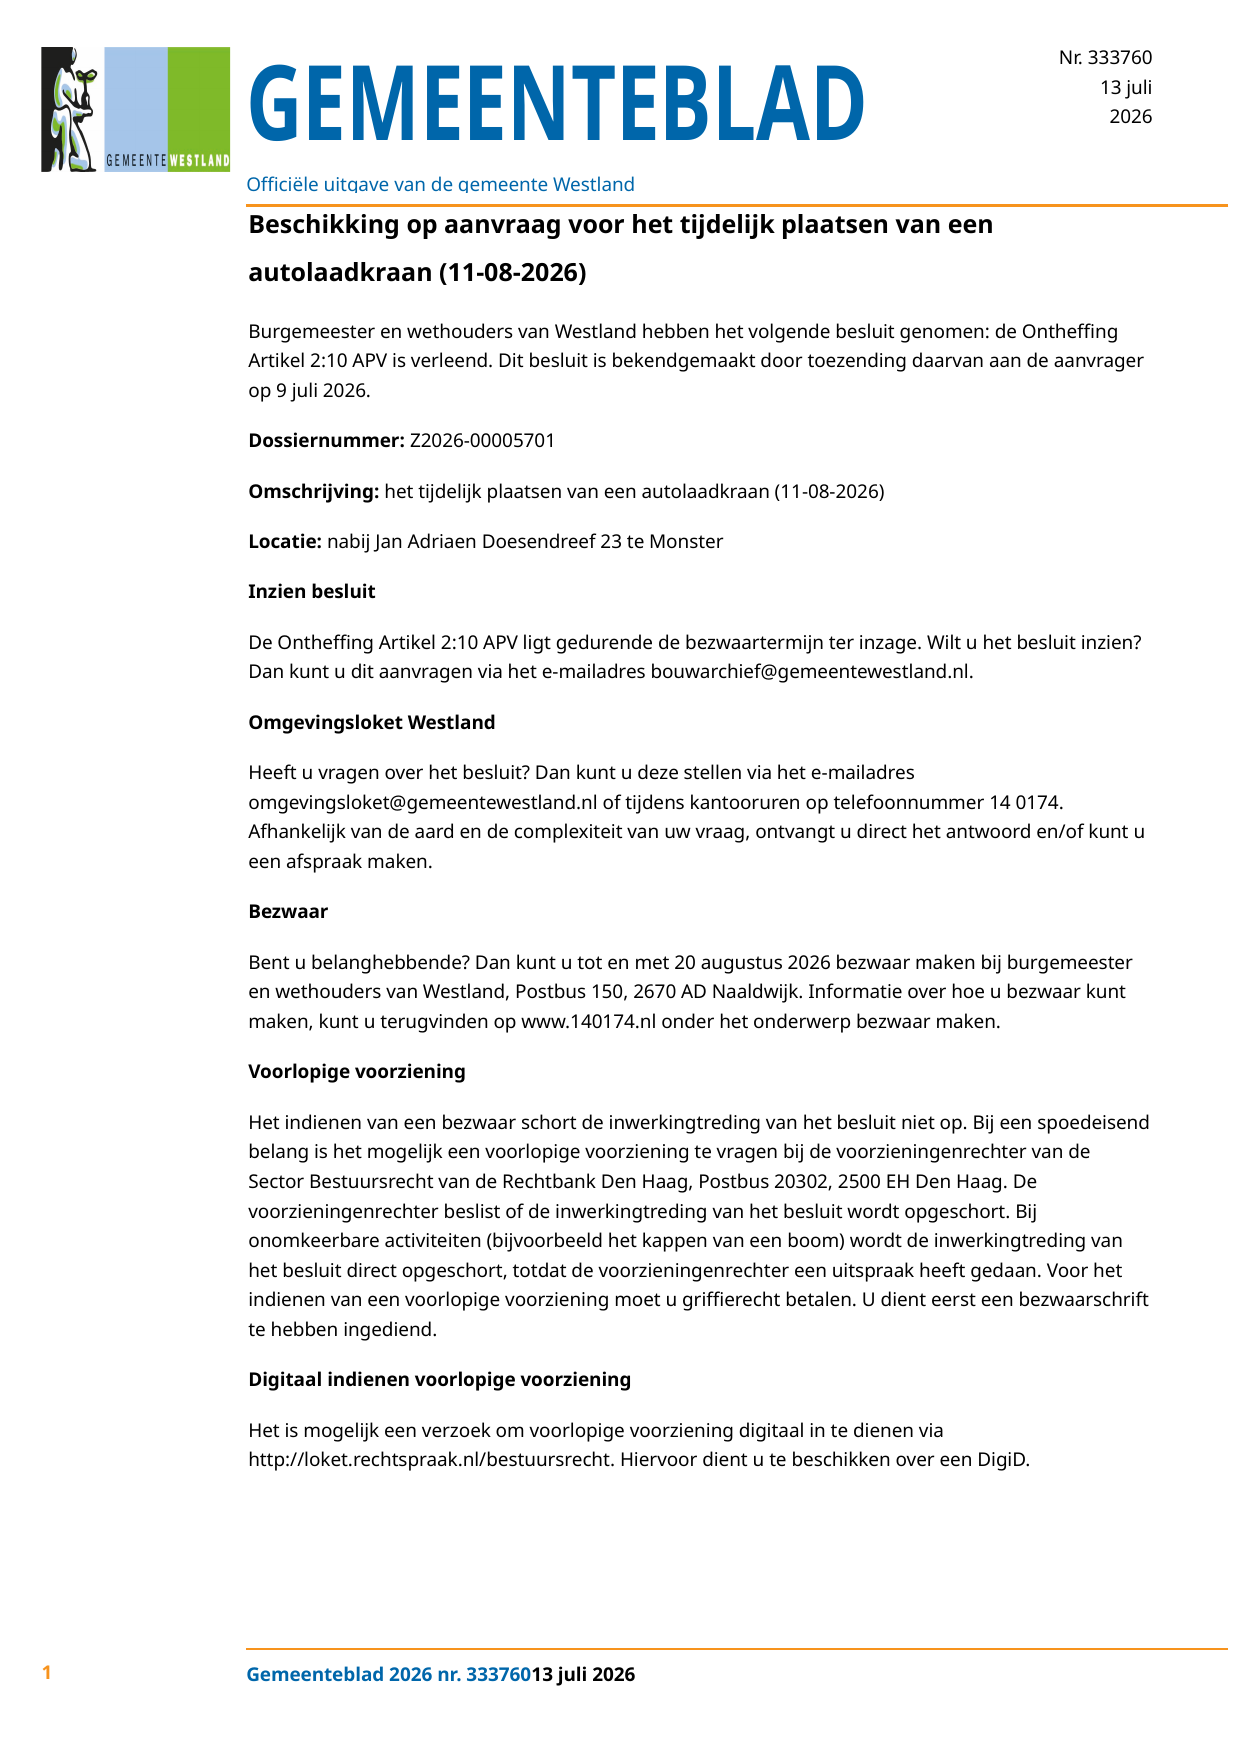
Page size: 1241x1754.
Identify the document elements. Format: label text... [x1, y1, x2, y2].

text Digitaal indienen voorlopige voorziening [248, 1367, 1152, 1392]
text Heeft u vragen over het besluit? Dan kunt u deze stellen via het e-mailadres omgevingsloket@gemeentewestland.nl of tijdens kantooruren op telefoonnummer 14 0174. Afhankelijk van de aard en de complexiteit van uw vraag, ontvangt u direct het antwoord en/of kunt u een afspraak maken. [248, 759, 1152, 874]
text Voorlopige voorziening [248, 1059, 1152, 1084]
text Beschikking op aanvraag voor het tijdelijk plaatsen van een autolaadkraan (11-08-2026) [248, 207, 1152, 288]
text Inzien besluit [248, 579, 1152, 604]
picture [41, 47, 231, 172]
text Omgevingsloket Westland [248, 709, 1152, 735]
text Het is mogelijk een verzoek om voorlopige voorziening digitaal in te dienen via http://loket.rechtspraak.nl/bestuursrecht. Hiervoor dient u te beschikken over een DigiD. [248, 1417, 1152, 1472]
text De Ontheffing Artikel 2:10 APV ligt gedurende de bezwaartermijn ter inzage. Wilt u het besluit inzien? Dan kunt u dit aanvragen via het e-mailadres bouwarchief@gemeentewestland.nl. [248, 629, 1152, 684]
text Omschrijving: het tijdelijk plaatsen van een autolaadkraan (11-08-2026) [248, 478, 1152, 504]
text Het indienen van een bezwaar schort de inwerkingtreding van het besluit niet op. Bij een spoedeisend belang is het mogelijk een voorlopige voorziening te vragen bij de voorzieningenrechter van de Sector Bestuursrecht van de Rechtbank Den Haag, Postbus 20302, 2500 EH Den Haag. De voorzieningenrechter beslist of de inwerkingtreding van het besluit wordt opgeschort. Bij onomkeerbare activiteiten (bijvoorbeeld het kappen van een boom) wordt de inwerkingtreding van het besluit direct opgeschort, totdat de voorzieningenrechter een uitspraak heeft gedaan. Voor het indienen van een voorlopige voorziening moet u griffierecht betalen. U dient eerst een bezwaarschrift te hebben ingediend. [248, 1109, 1152, 1342]
text Dossiernummer: Z2026-00005701 [248, 427, 1152, 453]
text Bezwaar [248, 899, 1152, 924]
text Locatie: nabij Jan Adriaen Doesendreef 23 te Monster [248, 528, 1152, 554]
text Bent u belanghebbende? Dan kunt u tot en met 20 augustus 2026 bezwaar maken bij burgemeester en wethouders van Westland, Postbus 150, 2670 AD Naaldwijk. Informatie over hoe u bezwaar kunt maken, kunt u terugvinden op www.140174.nl onder het onderwerp bezwaar maken. [248, 949, 1152, 1034]
text Burgemeester en wethouders van Westland hebben het volgende besluit genomen: de Ontheffing Artikel 2:10 APV is verleend. Dit besluit is bekendgemaakt door toezending daarvan aan de aanvrager op 9 juli 2026. [248, 318, 1152, 403]
